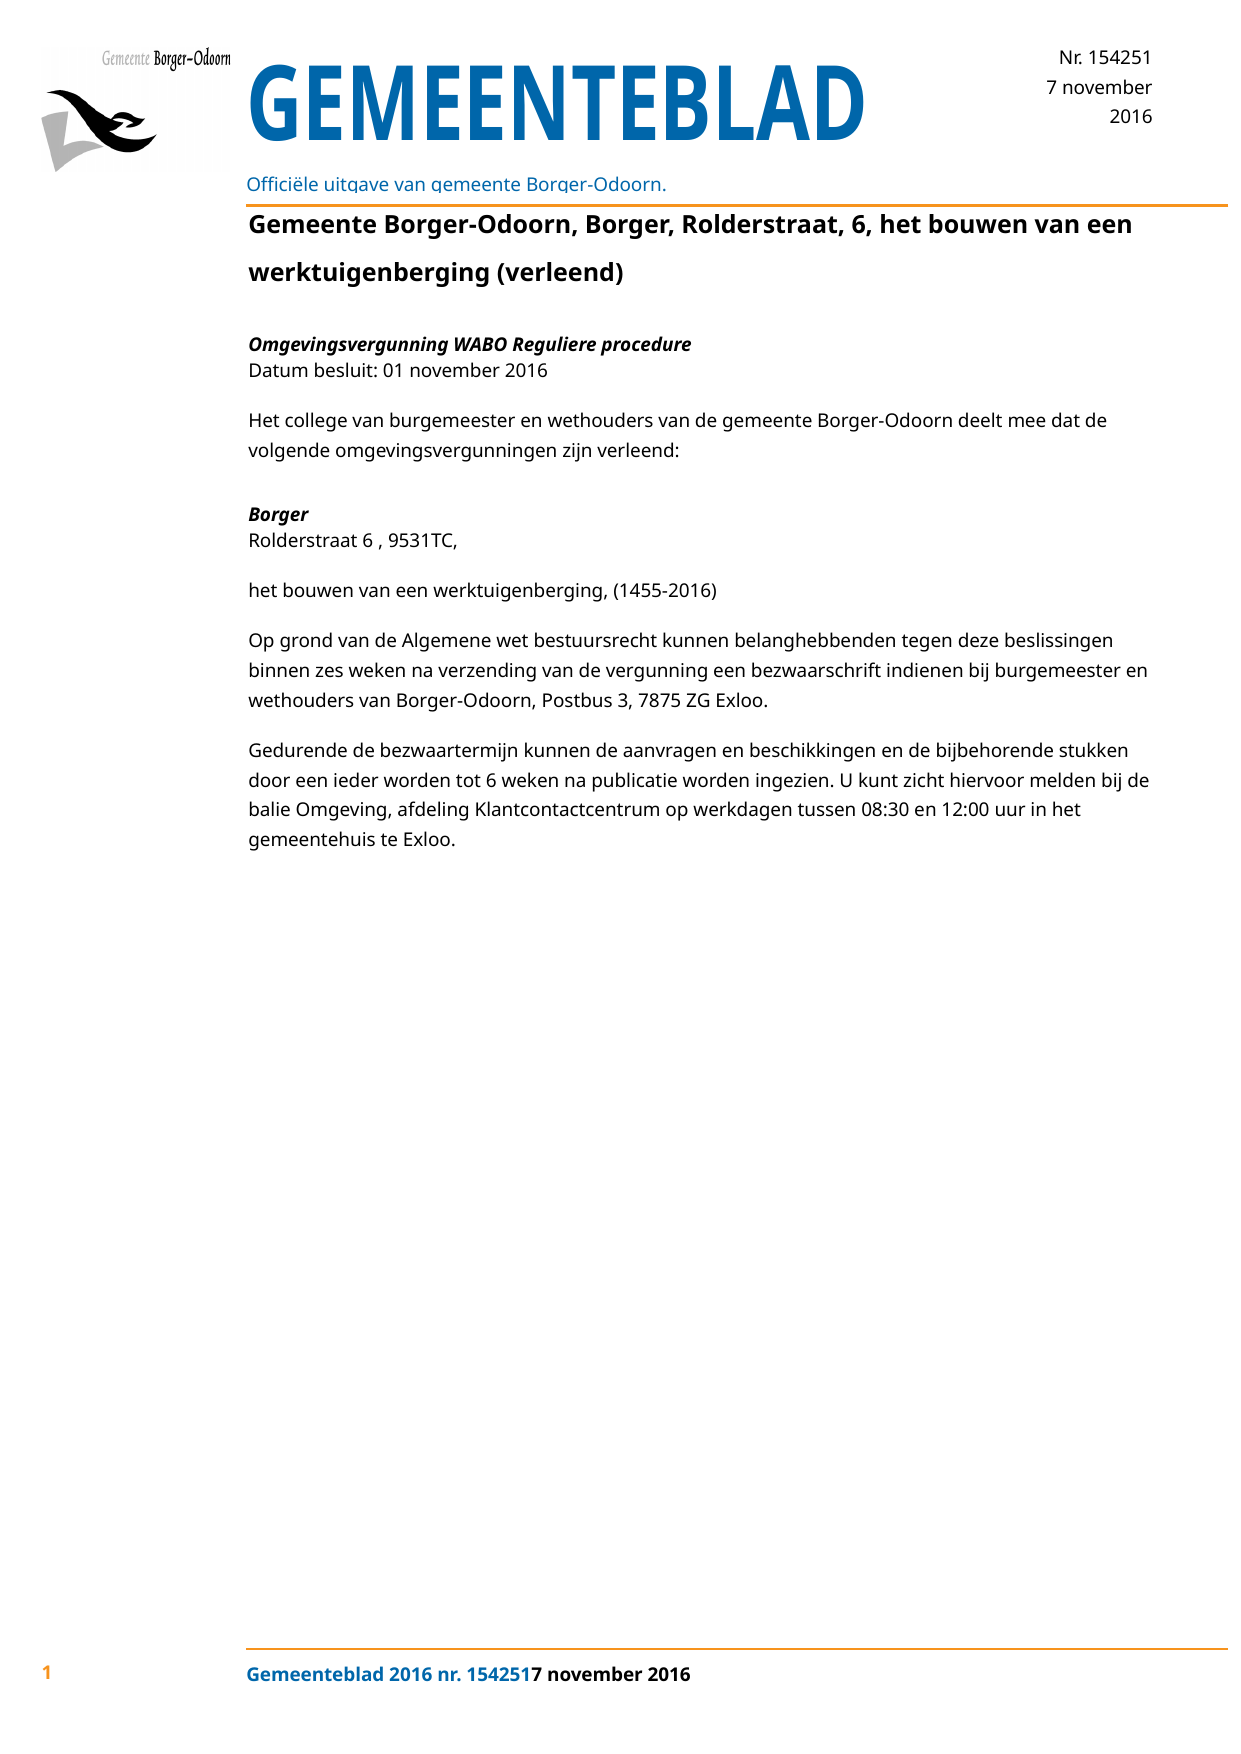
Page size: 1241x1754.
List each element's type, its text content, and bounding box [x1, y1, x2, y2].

text Omgevingsvergunning WABO Reguliere procedure [248, 331, 1152, 357]
picture [41, 47, 231, 172]
text Gedurende de bezwaartermijn kunnen de aanvragen en beschikkingen en de bijbehorende stukken door een ieder worden tot 6 weken na publicatie worden ingezien. U kunt zicht hiervoor melden bij de balie Omgeving, afdeling Klantcontactcentrum op werkdagen tussen 08:30 en 12:00 uur in het gemeentehuis te Exloo. [248, 737, 1152, 852]
text het bouwen van een werktuigenberging, (1455-2016) [248, 577, 1152, 603]
text Het college van burgemeester en wethouders van de gemeente Borger-Odoorn deelt mee dat de volgende omgevingsvergunningen zijn verleend: [248, 408, 1152, 463]
text Datum besluit: 01 november 2016 [248, 357, 1152, 383]
text Gemeente Borger-Odoorn, Borger, Rolderstraat, 6, het bouwen van een werktuigenberging (verleend) [248, 207, 1152, 288]
text Op grond van de Algemene wet bestuursrecht kunnen belanghebbenden tegen deze beslissingen binnen zes weken na verzending van de vergunning een bezwaarschrift indienen bij burgemeester en wethouders van Borger-Odoorn, Postbus 3, 7875 ZG Exloo. [248, 628, 1152, 713]
text Rolderstraat 6 , 9531TC, [248, 527, 1152, 553]
text Borger [248, 501, 1152, 527]
